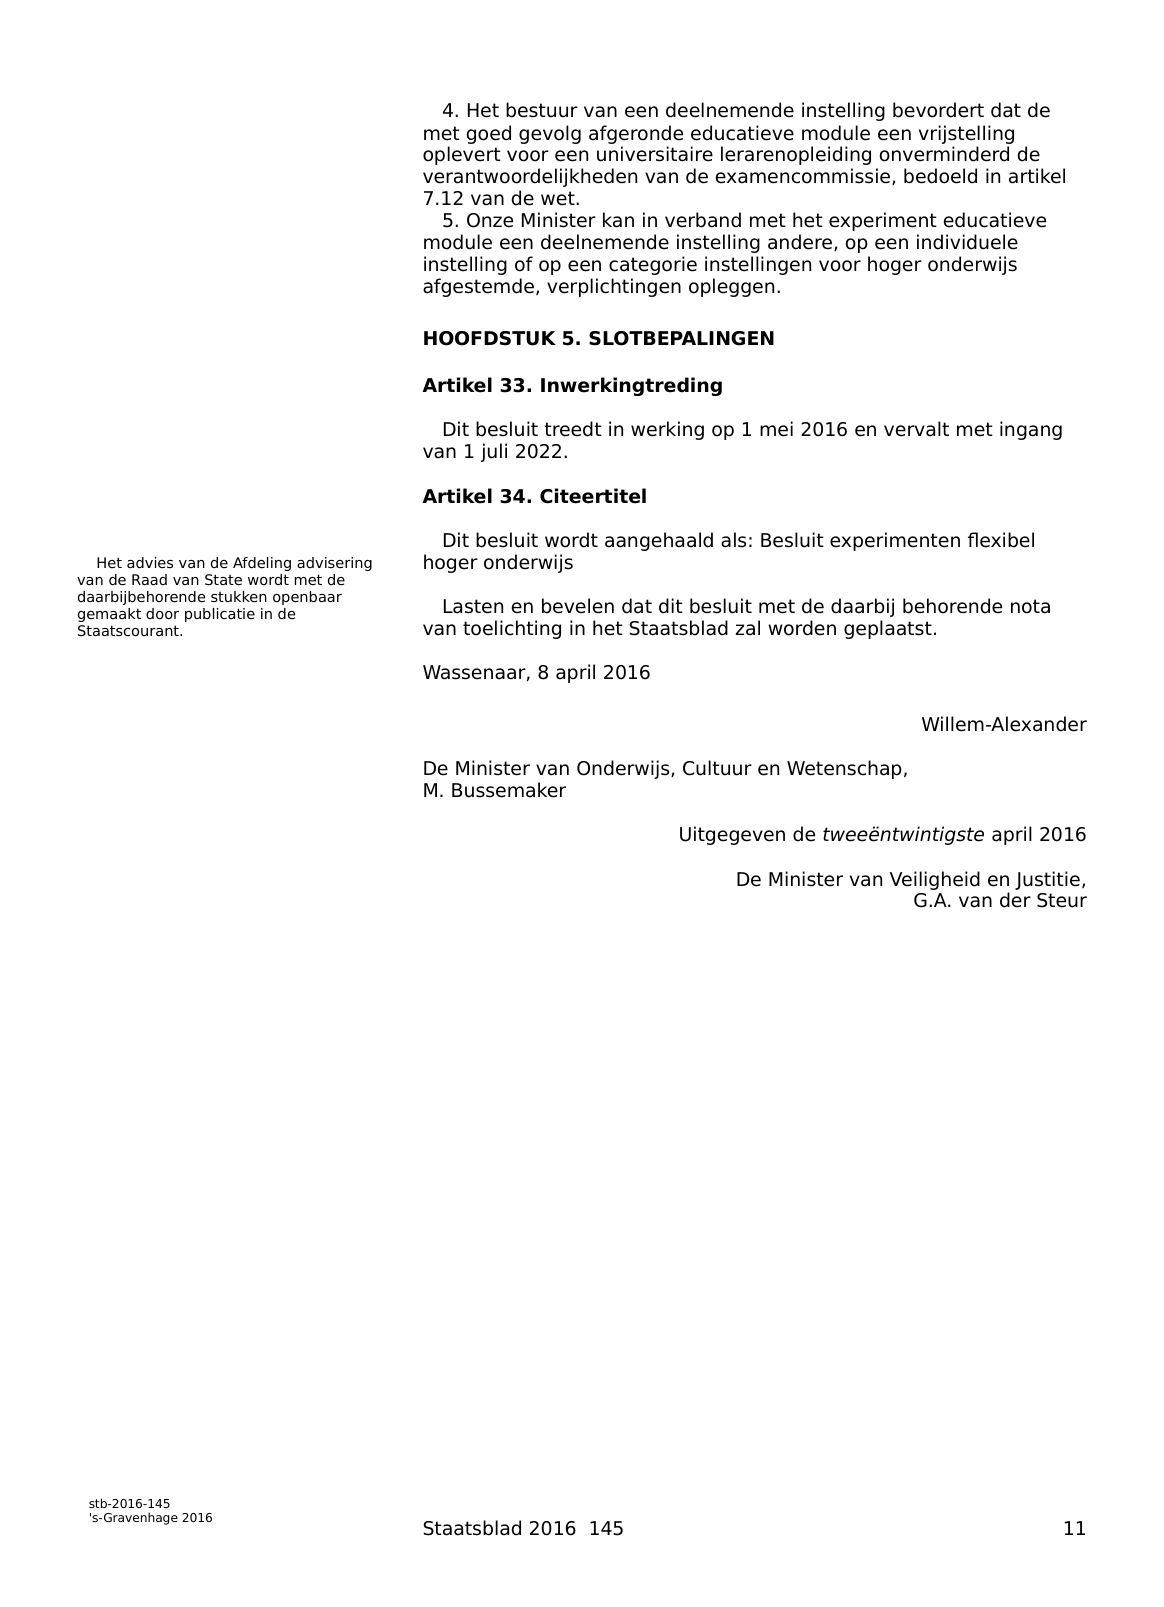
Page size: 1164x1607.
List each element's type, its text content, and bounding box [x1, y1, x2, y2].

text Wassenaar, 8 april 2016 [422, 662, 1087, 684]
text Dit besluit wordt aangehaald als: Besluit experimenten flexibel hoger onderwijs [422, 530, 1087, 574]
subtitle Artikel 33. Inwerkingtreding [422, 375, 1087, 397]
text 5. Onze Minister kan in verband met het experiment educatieve module een deelnemende instelling andere, op een individuele instelling of op een categorie instellingen voor hoger onderwijs afgestemde, verplichtingen opleggen. [422, 210, 1087, 298]
text Uitgegeven de tweeëntwintigste april 2016 [422, 824, 1087, 846]
subtitle HOOFDSTUK 5. SLOTBEPALINGEN [422, 328, 1087, 350]
subtitle Artikel 34. Citeertitel [422, 486, 1087, 507]
text Het advies van de Afdeling advisering van de Raad van State wordt met de daarbijbehorende stukken openbaar gemaakt door publicatie in de Staatscourant. [77, 555, 396, 640]
text 's-Gravenhage 2016 [88, 1511, 323, 1525]
text stb-2016-145 [88, 1497, 323, 1511]
text 4. Het bestuur van een deelnemende instelling bevordert dat de met goed gevolg afgeronde educatieve module een vrijstelling oplevert voor een universitaire lerarenopleiding onverminderd de verantwoordelijkheden van de examencommissie, bedoeld in artikel 7.12 van de wet. [422, 100, 1087, 210]
text Lasten en bevelen dat dit besluit met de daarbij behorende nota van toelichting in het Staatsblad zal worden geplaatst. [422, 596, 1087, 640]
text De Minister van Veiligheid en Justitie, G.A. van der Steur [422, 868, 1087, 912]
text De Minister van Onderwijs, Cultuur en Wetenschap, M. Bussemaker [422, 758, 1087, 802]
text Dit besluit treedt in werking op 1 mei 2016 en vervalt met ingang van 1 juli 2022. [422, 419, 1087, 463]
text Willem-Alexander [422, 714, 1087, 736]
